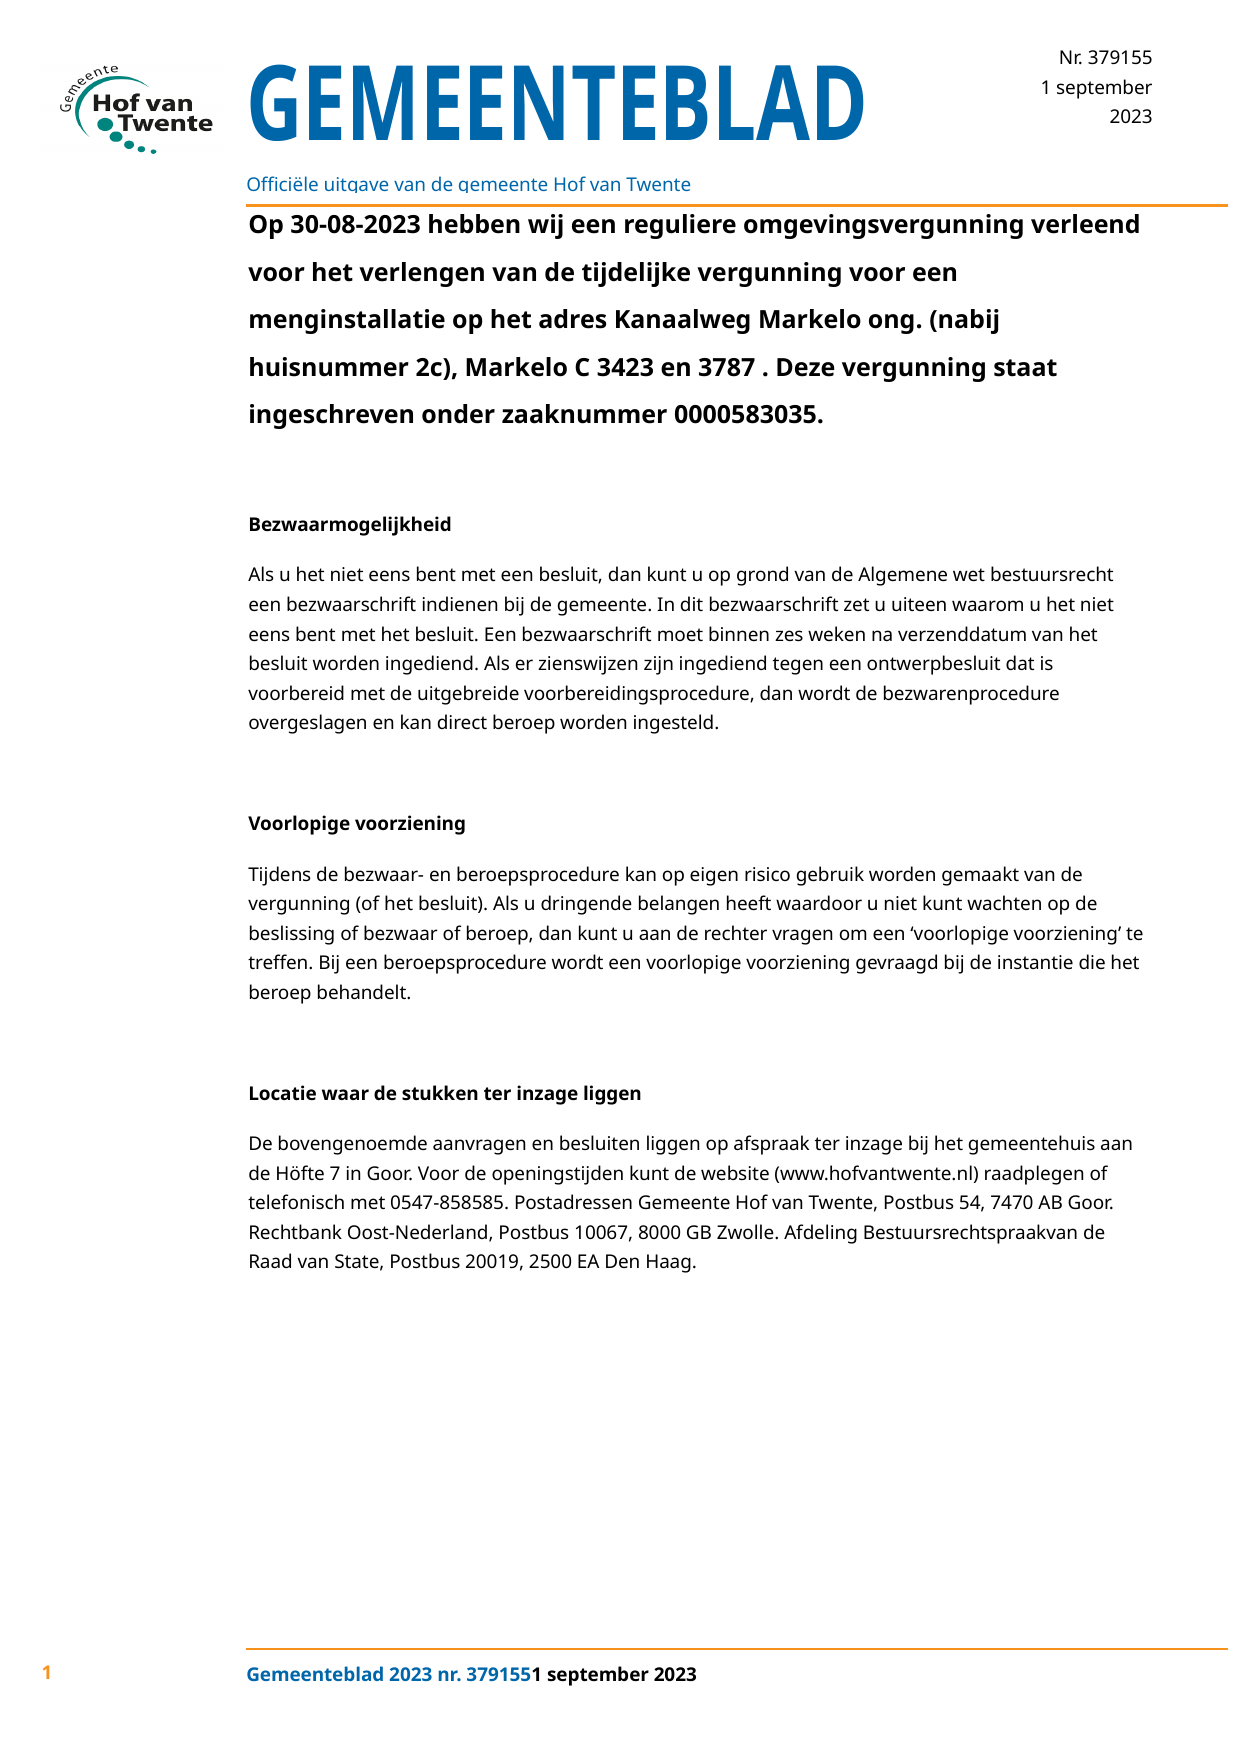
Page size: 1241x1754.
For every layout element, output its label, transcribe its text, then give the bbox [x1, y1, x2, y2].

text Locatie waar de stukken ter inzage liggen [248, 1080, 1152, 1106]
text De bovengenoemde aanvragen en besluiten liggen op afspraak ter inzage bij het gemeentehuis aan de Höfte 7 in Goor. Voor de openingstijden kunt de website (www.hofvantwente.nl) raadplegen of telefonisch met 0547-858585. Postadressen Gemeente Hof van Twente, Postbus 54, 7470 AB Goor. Rechtbank Oost-Nederland, Postbus 10067, 8000 GB Zwolle. Afdeling Bestuursrechtspraakvan de Raad van State, Postbus 20019, 2500 EA Den Haag. [248, 1130, 1152, 1274]
text Op 30-08-2023 hebben wij een reguliere omgevingsvergunning verleend voor het verlengen van de tijdelijke vergunning voor een menginstallatie op het adres Kanaalweg Markelo ong. (nabij huisnummer 2c), Markelo C 3423 en 3787 . Deze vergunning staat ingeschreven onder zaaknummer 0000583035. [248, 207, 1152, 431]
text Bezwaarmogelijkheid [248, 511, 1152, 537]
text Voorlopige voorziening [248, 810, 1152, 836]
picture [41, 47, 231, 172]
text Als u het niet eens bent met een besluit, dan kunt u op grond van de Algemene wet bestuursrecht een bezwaarschrift indienen bij de gemeente. In dit bezwaarschrift zet u uiteen waarom u het niet eens bent met het besluit. Een bezwaarschrift moet binnen zes weken na verzenddatum van het besluit worden ingediend. Als er zienswijzen zijn ingediend tegen een ontwerpbesluit dat is voorbereid met de uitgebreide voorbereidingsprocedure, dan wordt de bezwarenprocedure overgeslagen en kan direct beroep worden ingesteld. [248, 562, 1152, 735]
text Tijdens de bezwaar- en beroepsprocedure kan op eigen risico gebruik worden gemaakt van de vergunning (of het besluit). Als u dringende belangen heeft waardoor u niet kunt wachten op de beslissing of bezwaar of beroep, dan kunt u aan de rechter vragen om een ‘voorlopige voorziening’ te treffen. Bij een beroepsprocedure wordt een voorlopige voorziening gevraagd bij de instantie die het beroep behandelt. [248, 861, 1152, 1005]
